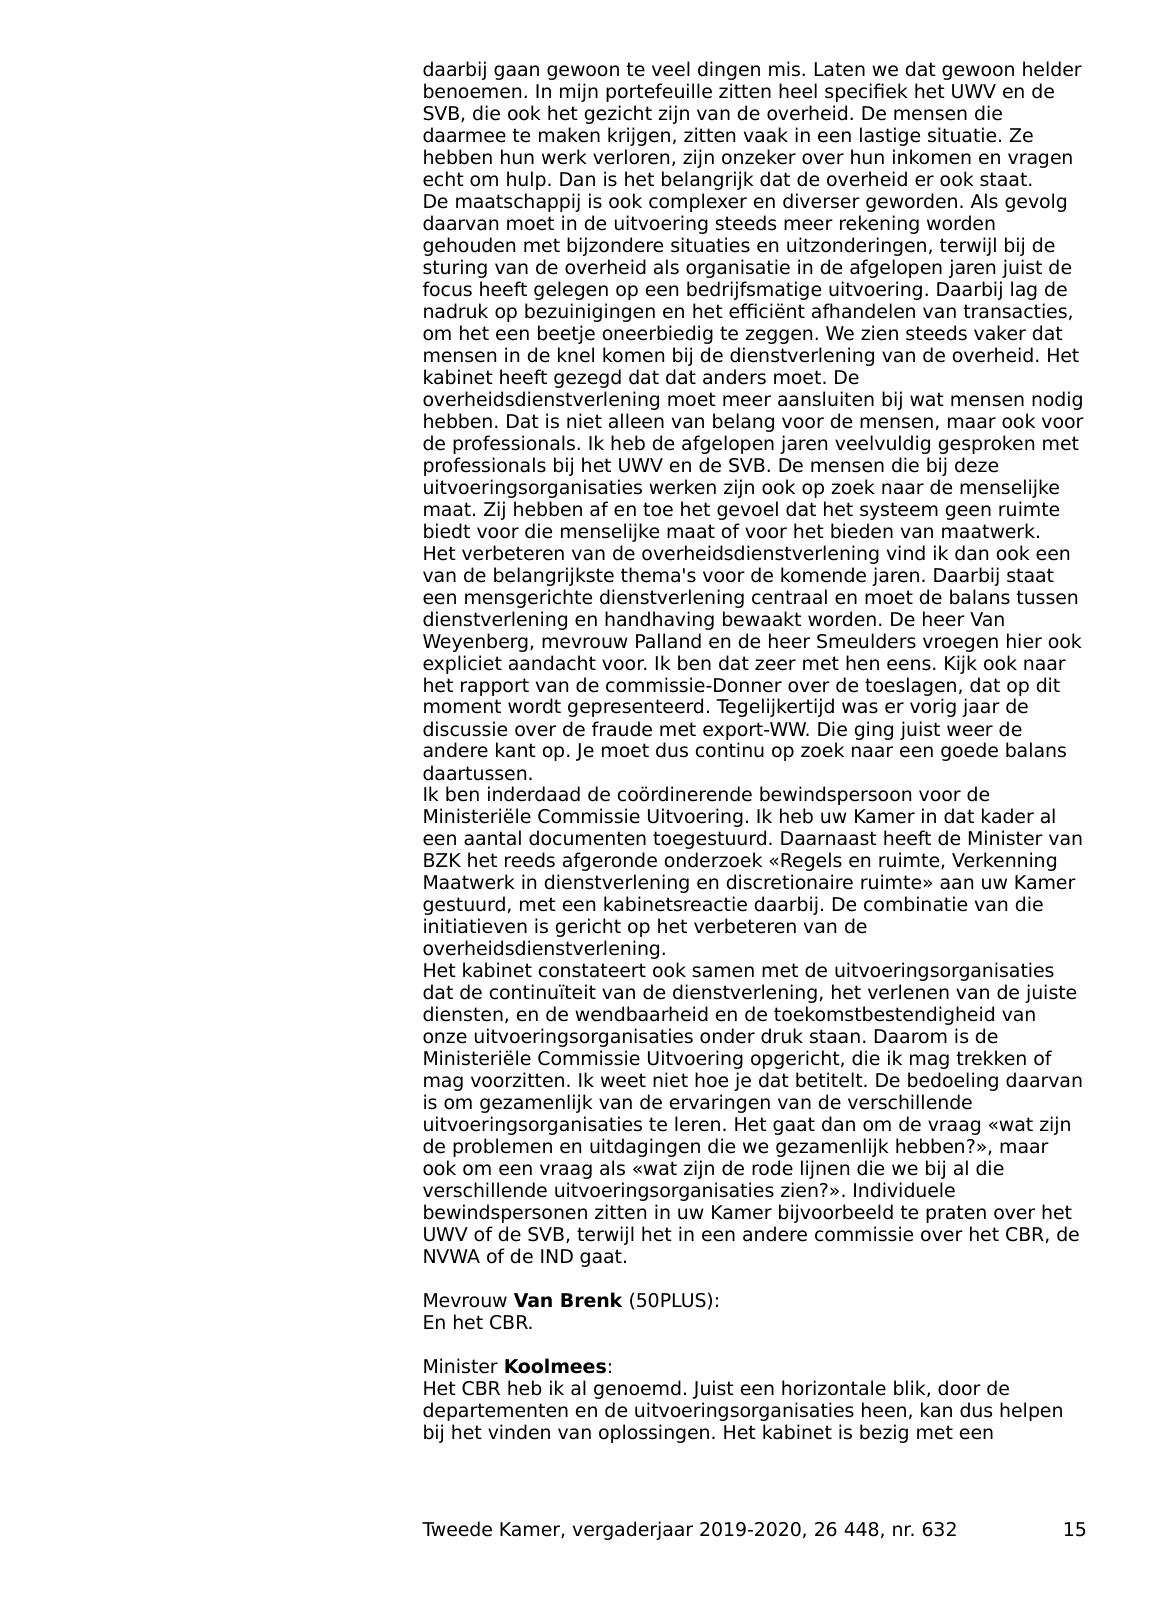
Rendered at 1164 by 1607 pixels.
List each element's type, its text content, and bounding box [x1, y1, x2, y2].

text Minister Koolmees: [422, 1356, 1087, 1378]
text daarbij gaan gewoon te veel dingen mis. Laten we dat gewoon helder benoemen. In mijn portefeuille zitten heel specifiek het UWV en de SVB, die ook het gezicht zijn van de overheid. De mensen die daarmee te maken krijgen, zitten vaak in een lastige situatie. Ze hebben hun werk verloren, zijn onzeker over hun inkomen en vragen echt om hulp. Dan is het belangrijk dat de overheid er ook staat. [422, 59, 1087, 191]
text Het CBR heb ik al genoemd. Juist een horizontale blik, door de departementen en de uitvoeringsorganisaties heen, kan dus helpen bij het vinden van oplossingen. Het kabinet is bezig met een [422, 1378, 1087, 1444]
text Mevrouw Van Brenk (50PLUS): [422, 1290, 1087, 1312]
text Ik ben inderdaad de coördinerende bewindspersoon voor de Ministeriële Commissie Uitvoering. Ik heb uw Kamer in dat kader al een aantal documenten toegestuurd. Daarnaast heeft de Minister van BZK het reeds afgeronde onderzoek «Regels en ruimte, Verkenning Maatwerk in dienstverlening en discretionaire ruimte» aan uw Kamer gestuurd, met een kabinetsreactie daarbij. De combinatie van die initiatieven is gericht op het verbeteren van de overheidsdienstverlening. [422, 784, 1087, 960]
text Het kabinet constateert ook samen met de uitvoeringsorganisaties dat de continuïteit van de dienstverlening, het verlenen van de juiste diensten, en de wendbaarheid en de toekomstbestendigheid van onze uitvoeringsorganisaties onder druk staan. Daarom is de Ministeriële Commissie Uitvoering opgericht, die ik mag trekken of mag voorzitten. Ik weet niet hoe je dat betitelt. De bedoeling daarvan is om gezamenlijk van de ervaringen van de verschillende uitvoeringsorganisaties te leren. Het gaat dan om de vraag «wat zijn de problemen en uitdagingen die we gezamenlijk hebben?», maar ook om een vraag als «wat zijn de rode lijnen die we bij al die verschillende uitvoeringsorganisaties zien?». Individuele bewindspersonen zitten in uw Kamer bijvoorbeeld te praten over het UWV of de SVB, terwijl het in een andere commissie over het CBR, de NVWA of de IND gaat. [422, 960, 1087, 1268]
text En het CBR. [422, 1312, 1087, 1334]
text De maatschappij is ook complexer en diverser geworden. Als gevolg daarvan moet in de uitvoering steeds meer rekening worden gehouden met bijzondere situaties en uitzonderingen, terwijl bij de sturing van de overheid als organisatie in de afgelopen jaren juist de focus heeft gelegen op een bedrijfsmatige uitvoering. Daarbij lag de nadruk op bezuinigingen en het efficiënt afhandelen van transacties, om het een beetje oneerbiedig te zeggen. We zien steeds vaker dat mensen in de knel komen bij de dienstverlening van de overheid. Het kabinet heeft gezegd dat dat anders moet. De overheidsdienstverlening moet meer aansluiten bij wat mensen nodig hebben. Dat is niet alleen van belang voor de mensen, maar ook voor de professionals. Ik heb de afgelopen jaren veelvuldig gesproken met professionals bij het UWV en de SVB. De mensen die bij deze uitvoeringsorganisaties werken zijn ook op zoek naar de menselijke maat. Zij hebben af en toe het gevoel dat het systeem geen ruimte biedt voor die menselijke maat of voor het bieden van maatwerk. [422, 191, 1087, 543]
text Het verbeteren van de overheidsdienstverlening vind ik dan ook een van de belangrijkste thema's voor de komende jaren. Daarbij staat een mensgerichte dienstverlening centraal en moet de balans tussen dienstverlening en handhaving bewaakt worden. De heer Van Weyenberg, mevrouw Palland en de heer Smeulders vroegen hier ook expliciet aandacht voor. Ik ben dat zeer met hen eens. Kijk ook naar het rapport van de commissie-Donner over de toeslagen, dat op dit moment wordt gepresenteerd. Tegelijkertijd was er vorig jaar de discussie over de fraude met export-WW. Die ging juist weer de andere kant op. Je moet dus continu op zoek naar een goede balans daartussen. [422, 543, 1087, 784]
